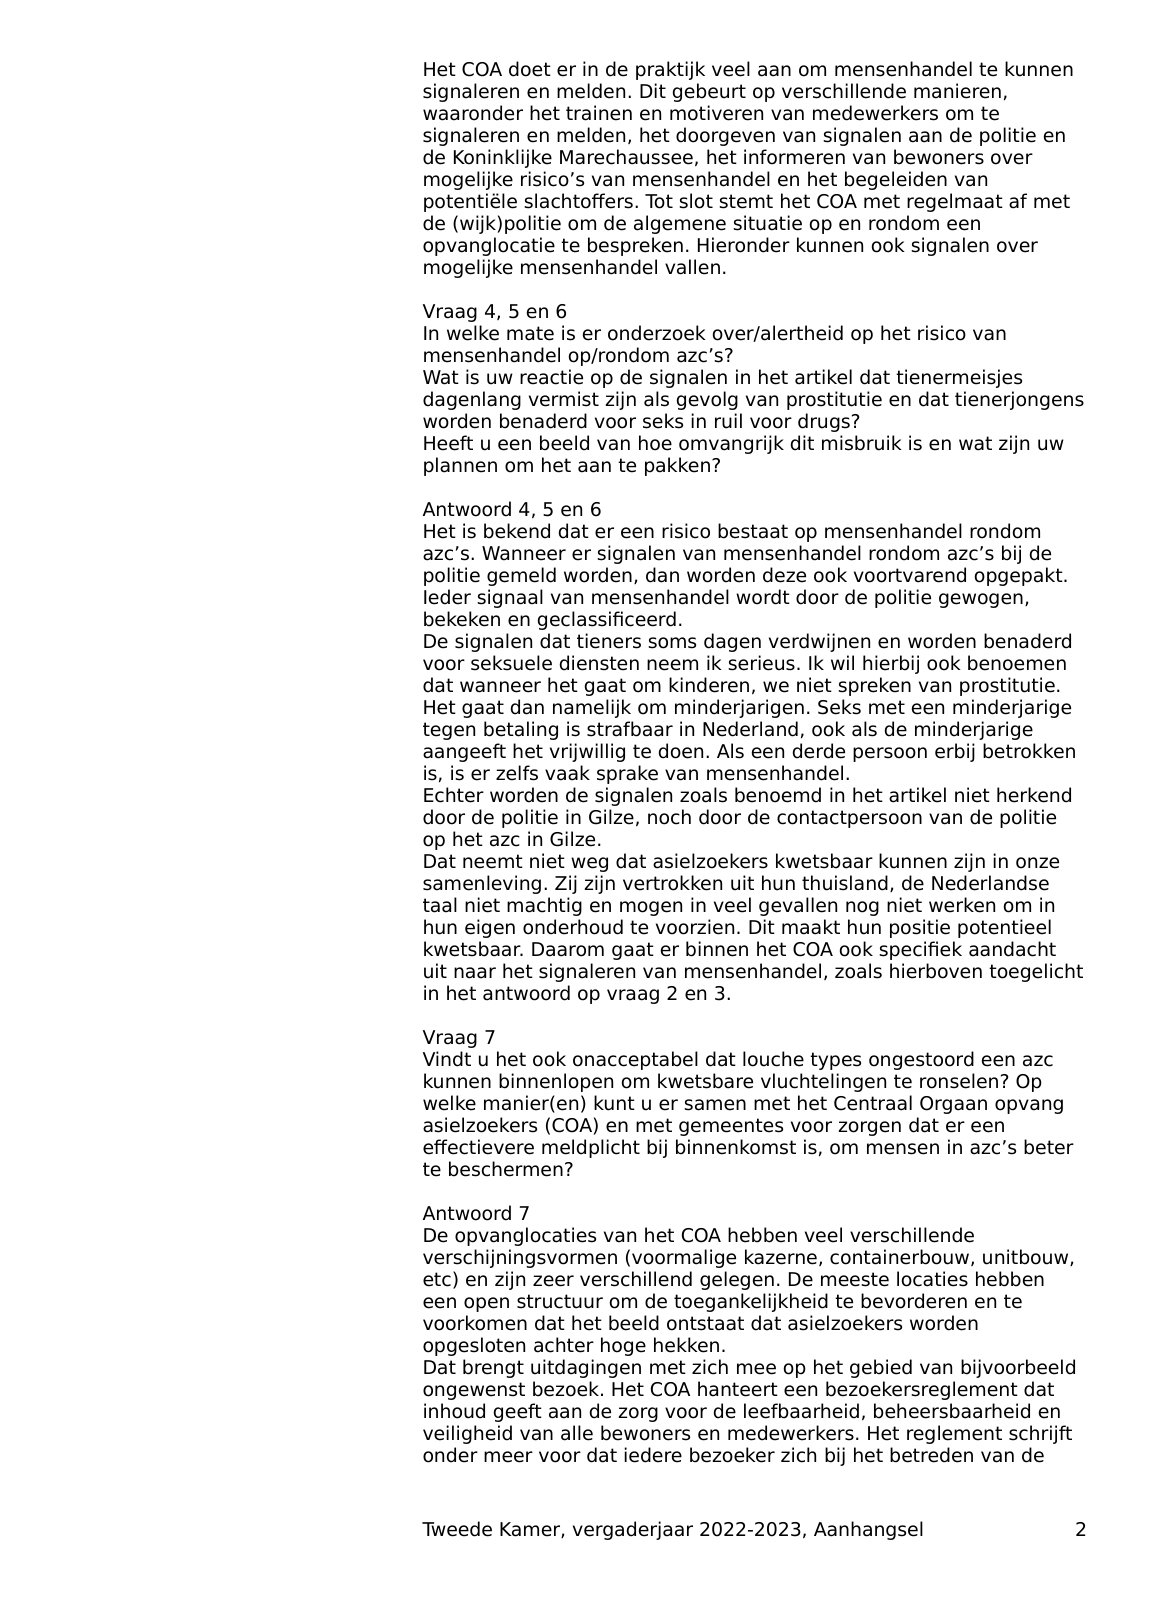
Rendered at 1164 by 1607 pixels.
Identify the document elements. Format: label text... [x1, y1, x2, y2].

text Echter worden de signalen zoals benoemd in het artikel niet herkend door de politie in Gilze, noch door de contactpersoon van de politie op het azc in Gilze. [422, 785, 1087, 851]
text Vraag 7 [422, 1027, 1087, 1049]
text Wat is uw reactie op de signalen in het artikel dat tienermeisjes dagenlang vermist zijn als gevolg van prostitutie en dat tienerjongens worden benaderd voor seks in ruil voor drugs? [422, 367, 1087, 433]
text De opvanglocaties van het COA hebben veel verschillende verschijningsvormen (voormalige kazerne, containerbouw, unitbouw, etc) en zijn zeer verschillend gelegen. De meeste locaties hebben een open structuur om de toegankelijkheid te bevorderen en te voorkomen dat het beeld ontstaat dat asielzoekers worden opgesloten achter hoge hekken. [422, 1225, 1087, 1357]
text Antwoord 7 [422, 1203, 1087, 1225]
text Dat brengt uitdagingen met zich mee op het gebied van bijvoorbeeld ongewenst bezoek. Het COA hanteert een bezoekersreglement dat inhoud geeft aan de zorg voor de leefbaarheid, beheersbaarheid en veiligheid van alle bewoners en medewerkers. Het reglement schrijft onder meer voor dat iedere bezoeker zich bij het betreden van de [422, 1357, 1087, 1467]
text Vindt u het ook onacceptabel dat louche types ongestoord een azc kunnen binnenlopen om kwetsbare vluchtelingen te ronselen? Op welke manier(en) kunt u er samen met het Centraal Orgaan opvang asielzoekers (COA) en met gemeentes voor zorgen dat er een effectievere meldplicht bij binnenkomst is, om mensen in azc’s beter te beschermen? [422, 1049, 1087, 1181]
text Heeft u een beeld van hoe omvangrijk dit misbruik is en wat zijn uw plannen om het aan te pakken? [422, 433, 1087, 477]
text In welke mate is er onderzoek over/alertheid op het risico van mensenhandel op/rondom azc’s? [422, 323, 1087, 367]
text Antwoord 4, 5 en 6 [422, 499, 1087, 521]
text Het is bekend dat er een risico bestaat op mensenhandel rondom azc’s. Wanneer er signalen van mensenhandel rondom azc’s bij de politie gemeld worden, dan worden deze ook voortvarend opgepakt. Ieder signaal van mensenhandel wordt door de politie gewogen, bekeken en geclassificeerd. [422, 521, 1087, 631]
text Dat neemt niet weg dat asielzoekers kwetsbaar kunnen zijn in onze samenleving. Zij zijn vertrokken uit hun thuisland, de Nederlandse taal niet machtig en mogen in veel gevallen nog niet werken om in hun eigen onderhoud te voorzien. Dit maakt hun positie potentieel kwetsbaar. Daarom gaat er binnen het COA ook specifiek aandacht uit naar het signaleren van mensenhandel, zoals hierboven toegelicht in het antwoord op vraag 2 en 3. [422, 851, 1087, 1004]
text De signalen dat tieners soms dagen verdwijnen en worden benaderd voor seksuele diensten neem ik serieus. Ik wil hierbij ook benoemen dat wanneer het gaat om kinderen, we niet spreken van prostitutie. Het gaat dan namelijk om minderjarigen. Seks met een minderjarige tegen betaling is strafbaar in Nederland, ook als de minderjarige aangeeft het vrijwillig te doen. Als een derde persoon erbij betrokken is, is er zelfs vaak sprake van mensenhandel. [422, 631, 1087, 785]
text Vraag 4, 5 en 6 [422, 301, 1087, 323]
text Het COA doet er in de praktijk veel aan om mensenhandel te kunnen signaleren en melden. Dit gebeurt op verschillende manieren, waaronder het trainen en motiveren van medewerkers om te signaleren en melden, het doorgeven van signalen aan de politie en de Koninklijke Marechaussee, het informeren van bewoners over mogelijke risico’s van mensenhandel en het begeleiden van potentiële slachtoffers. Tot slot stemt het COA met regelmaat af met de (wijk)politie om de algemene situatie op en rondom een opvanglocatie te bespreken. Hieronder kunnen ook signalen over mogelijke mensenhandel vallen. [422, 59, 1087, 279]
